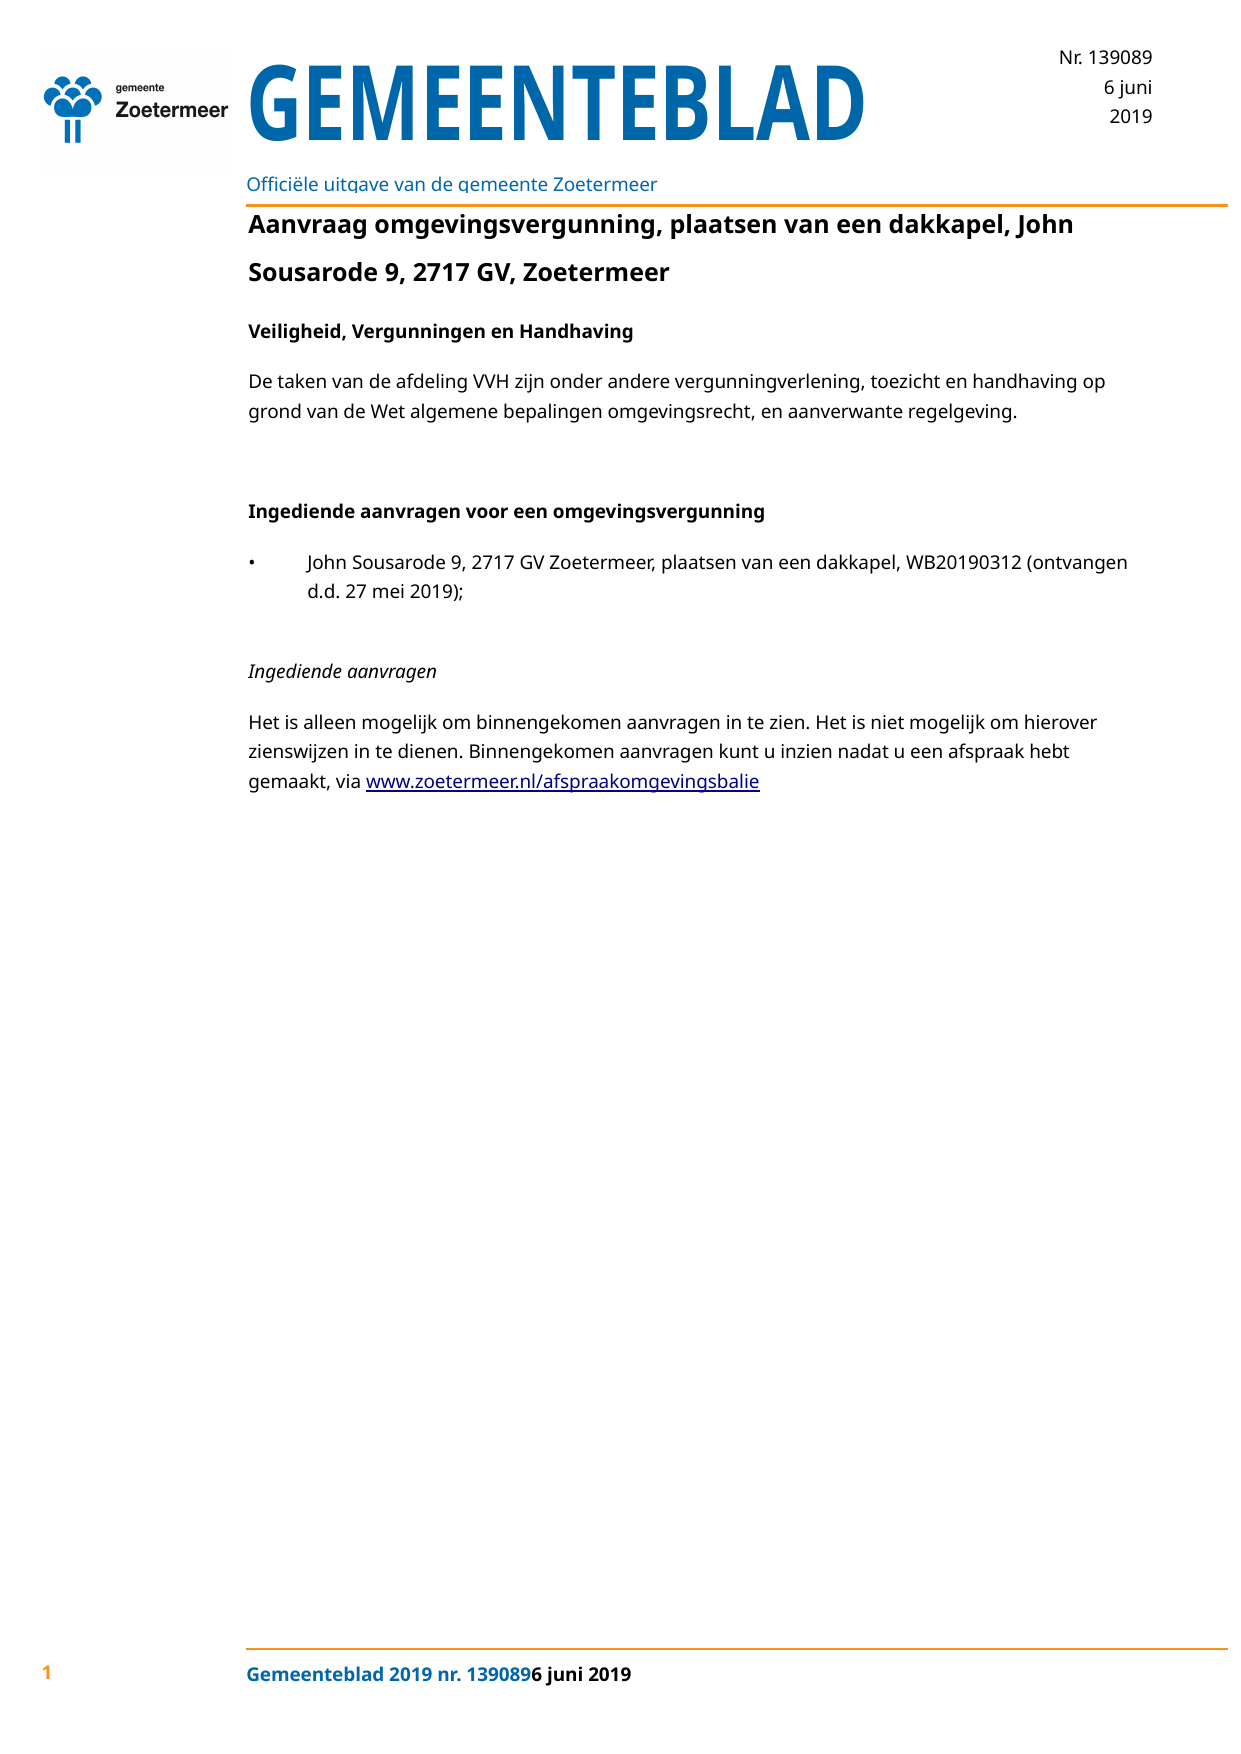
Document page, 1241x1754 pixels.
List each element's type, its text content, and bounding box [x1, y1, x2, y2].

text Veiligheid, Vergunningen en Handhaving [248, 318, 1152, 344]
picture [41, 47, 231, 172]
text Ingediende aanvragen [248, 659, 1152, 684]
text Ingediende aanvragen voor een omgevingsvergunning [248, 499, 1152, 524]
text Aanvraag omgevingsvergunning, plaatsen van een dakkapel, John Sousarode 9, 2717 GV, Zoetermeer [248, 207, 1152, 288]
text De taken van de afdeling VVH zijn onder andere vergunningverlening, toezicht en handhaving op grond van de Wet algemene bepalingen omgevingsrecht, en aanverwante regelgeving. [248, 368, 1152, 424]
text Het is alleen mogelijk om binnengekomen aanvragen in te zien. Het is niet mogelijk om hierover zienswijzen in te dienen. Binnengekomen aanvragen kunt u inzien nadat u een afspraak hebt gemaakt, via www.zoetermeer.nl/afspraakomgevingsbalie [248, 709, 1152, 794]
list John Sousarode 9, 2717 GV Zoetermeer, plaatsen van een dakkapel, WB20190312 (ontvangen d.d. 27 mei 2019); [248, 549, 1152, 604]
